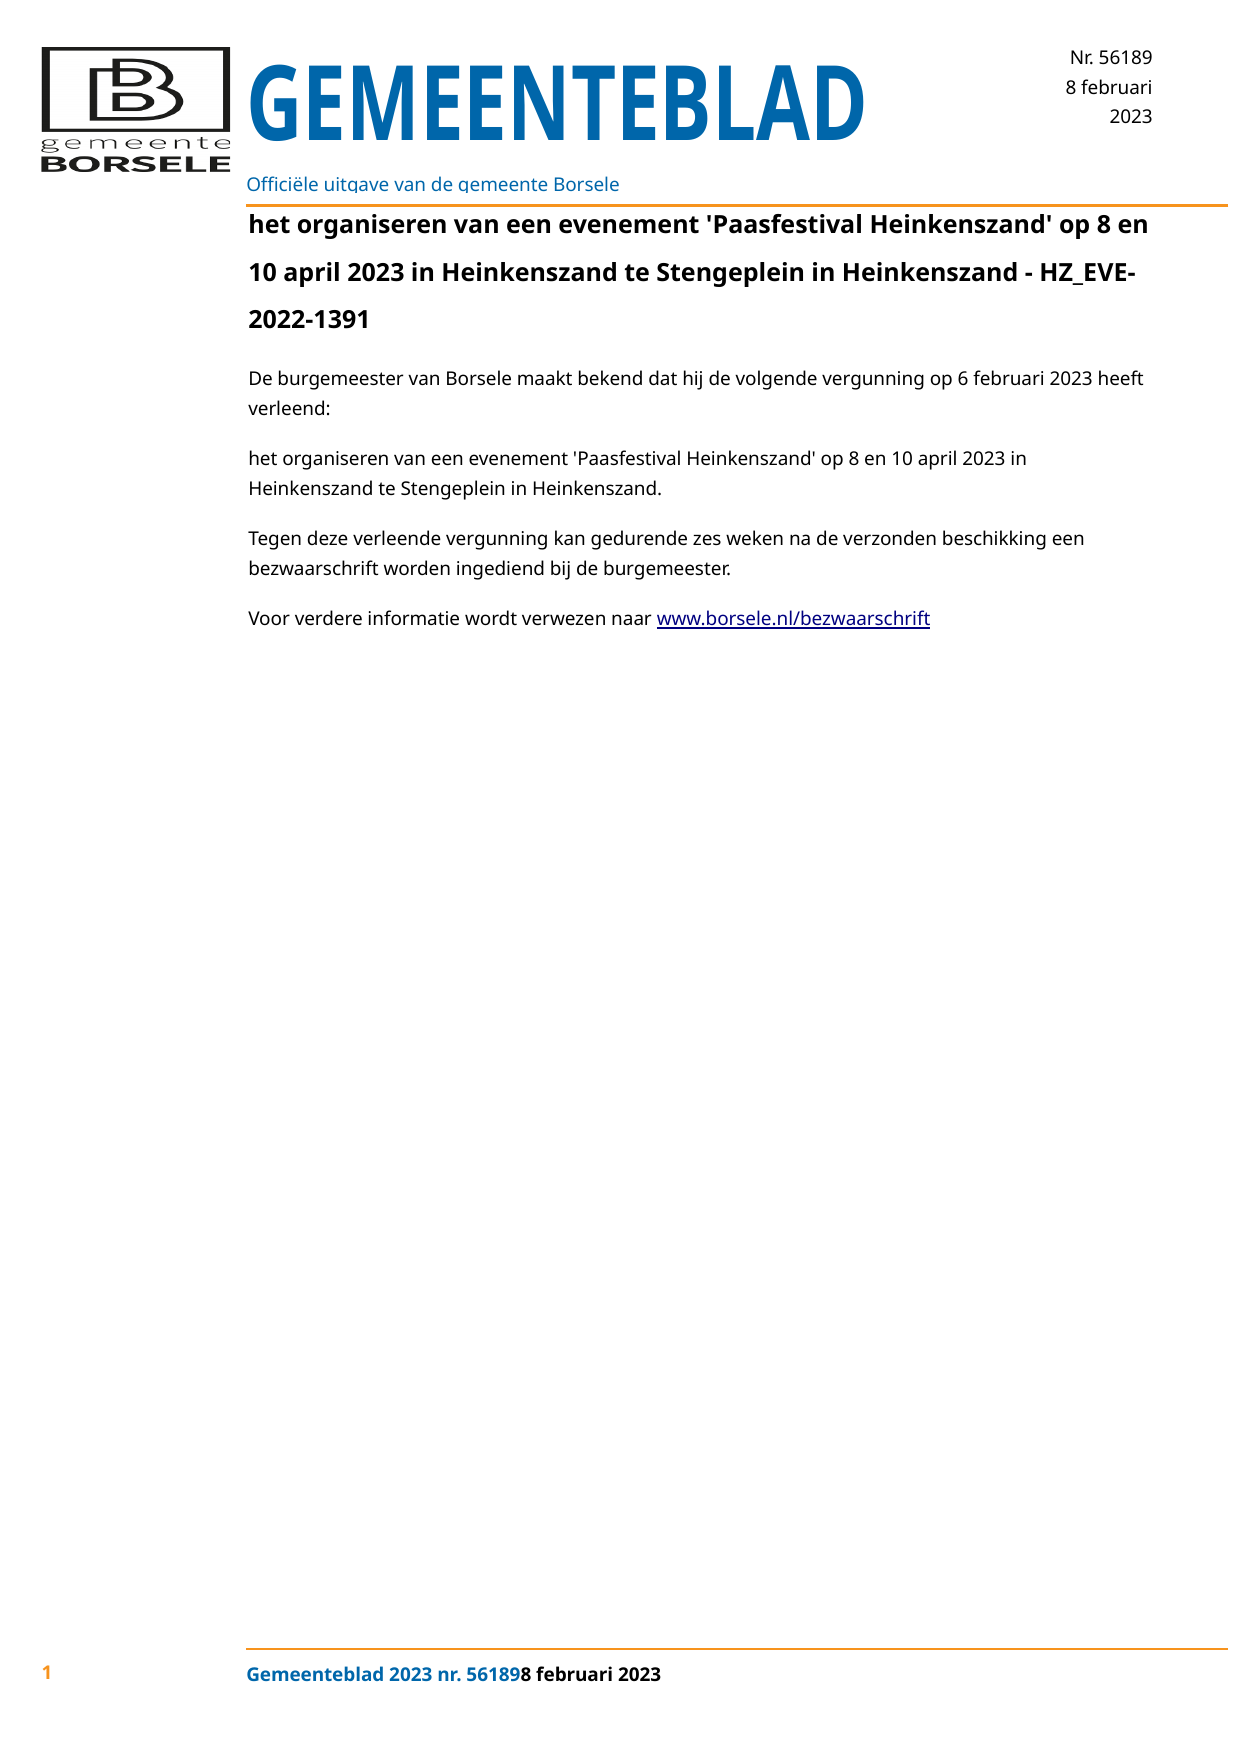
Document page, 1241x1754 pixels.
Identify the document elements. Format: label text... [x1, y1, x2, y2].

text Tegen deze verleende vergunning kan gedurende zes weken na de verzonden beschikking een bezwaarschrift worden ingediend bij de burgemeester. [248, 526, 1152, 581]
text De burgemeester van Borsele maakt bekend dat hij de volgende vergunning op 6 februari 2023 heeft verleend: [248, 366, 1152, 421]
text het organiseren van een evenement 'Paasfestival Heinkenszand' op 8 en 10 april 2023 in Heinkenszand te Stengeplein in Heinkenszand. [248, 446, 1152, 501]
picture [41, 47, 231, 172]
text Voor verdere informatie wordt verwezen naar www.borsele.nl/bezwaarschrift [248, 606, 1152, 631]
text het organiseren van een evenement 'Paasfestival Heinkenszand' op 8 en 10 april 2023 in Heinkenszand te Stengeplein in Heinkenszand - HZ_EVE-2022-1391 [248, 207, 1152, 336]
